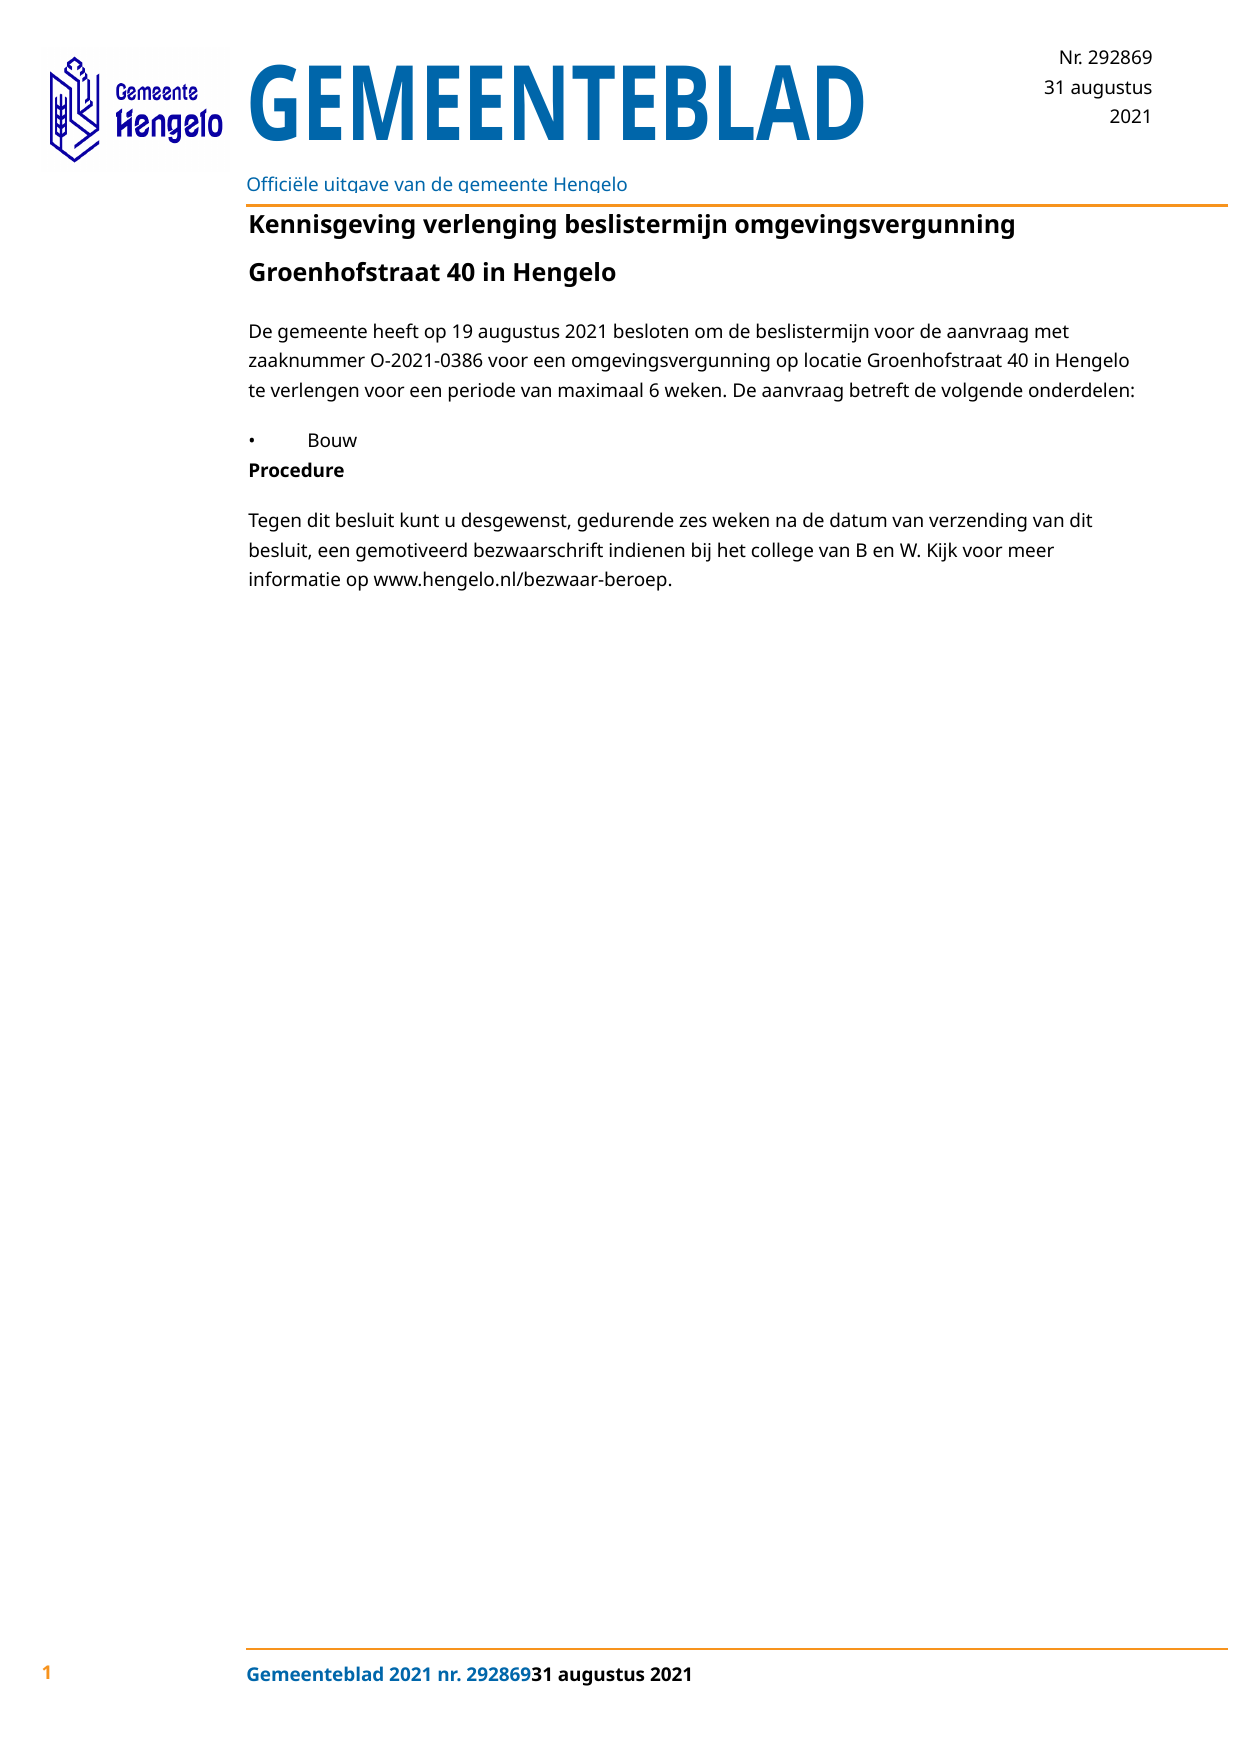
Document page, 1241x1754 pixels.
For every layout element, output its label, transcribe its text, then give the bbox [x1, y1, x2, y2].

text Procedure [248, 457, 1152, 483]
text Kennisgeving verlenging beslistermijn omgevingsvergunning Groenhofstraat 40 in Hengelo [248, 207, 1152, 288]
list Bouw [248, 427, 1152, 453]
text De gemeente heeft op 19 augustus 2021 besloten om de beslistermijn voor de aanvraag met zaaknummer O-2021-0386 voor een omgevingsvergunning op locatie Groenhofstraat 40 in Hengelo te verlengen voor een periode van maximaal 6 weken. De aanvraag betreft de volgende onderdelen: [248, 318, 1152, 403]
picture [41, 47, 231, 172]
text Tegen dit besluit kunt u desgewenst, gedurende zes weken na de datum van verzending van dit besluit, een gemotiveerd bezwaarschrift indienen bij het college van B en W. Kijk voor meer informatie op www.hengelo.nl/bezwaar-beroep. [248, 507, 1152, 592]
